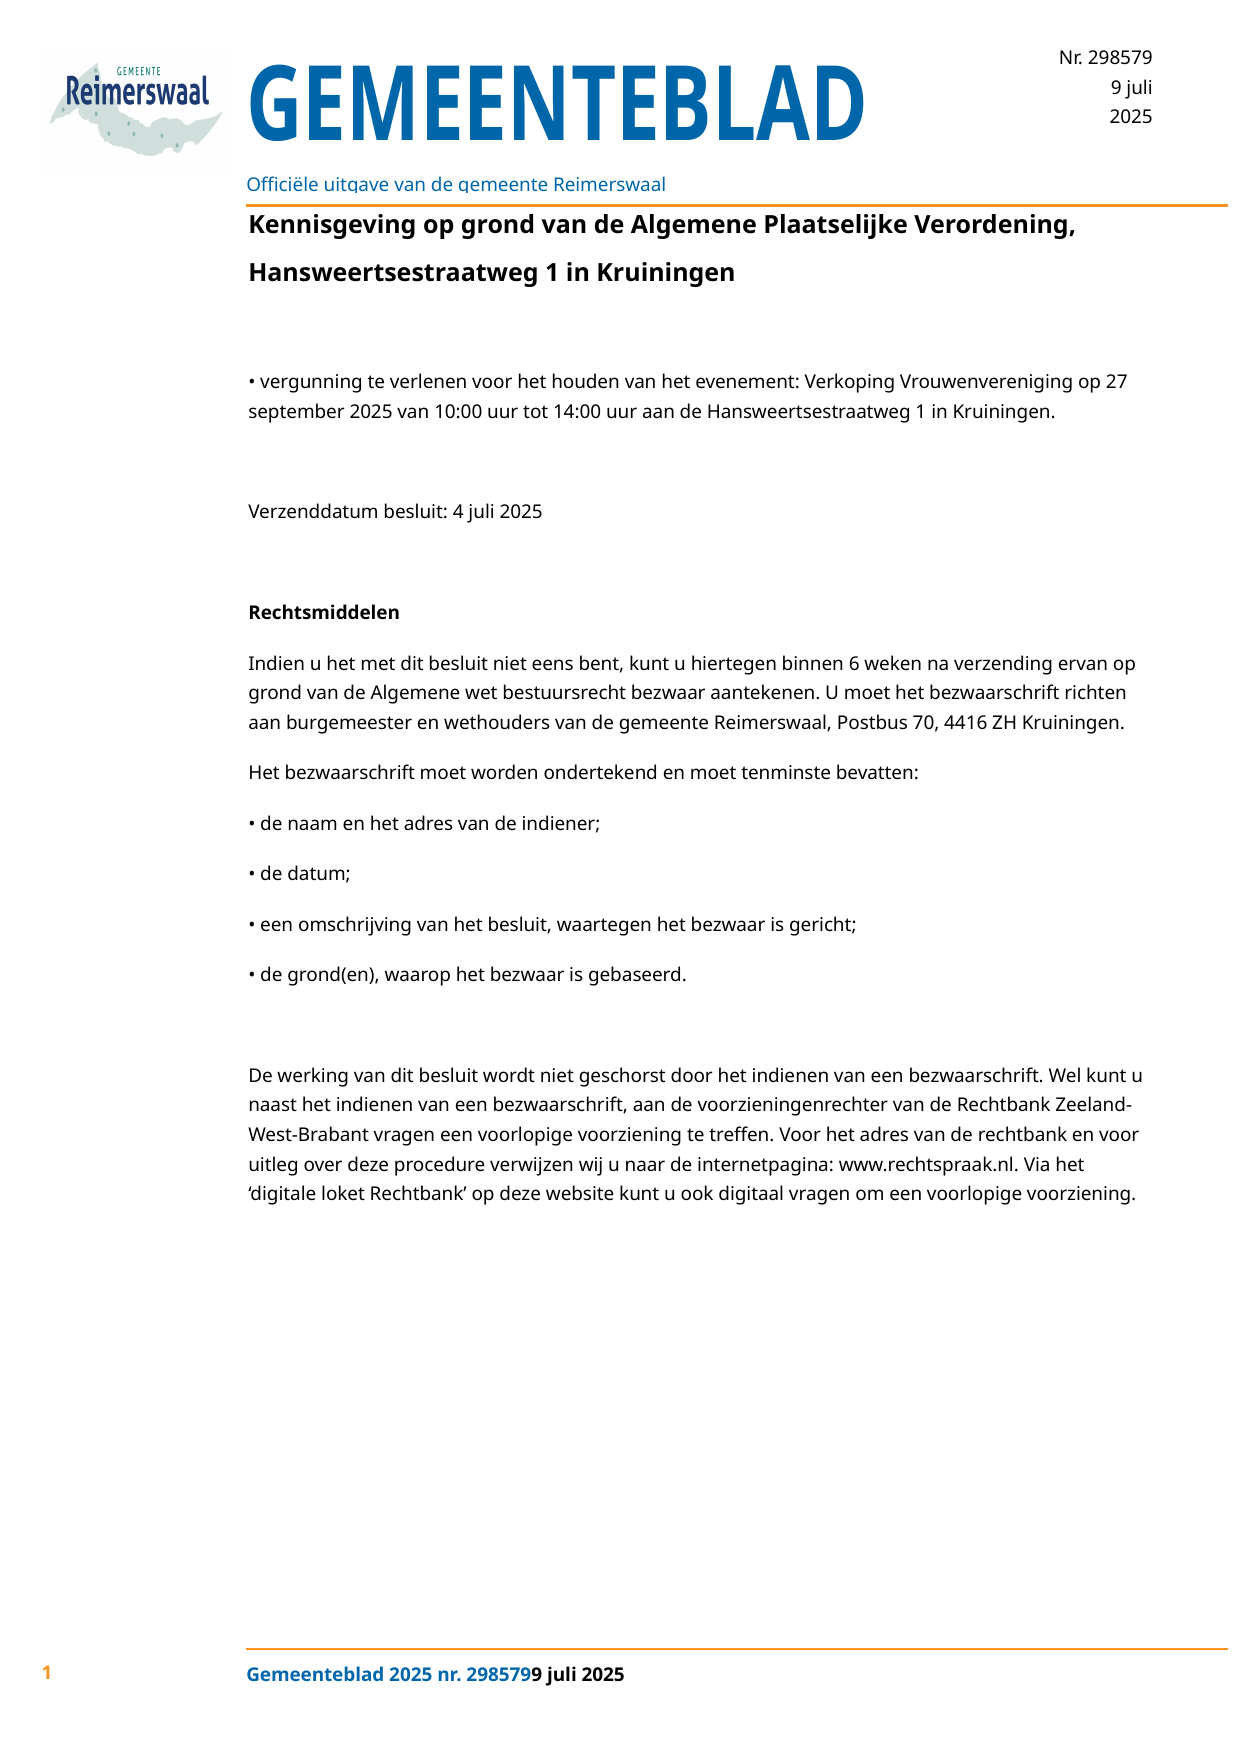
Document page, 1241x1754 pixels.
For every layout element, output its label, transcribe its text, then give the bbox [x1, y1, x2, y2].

text • de grond(en), waarop het bezwaar is gebaseerd. [248, 961, 1152, 987]
text Verzenddatum besluit: 4 juli 2025 [248, 499, 1152, 524]
text • de naam en het adres van de indiener; [248, 810, 1152, 836]
text • de datum; [248, 860, 1152, 886]
text Kennisgeving op grond van de Algemene Plaatselijke Verordening, Hansweertsestraatweg 1 in Kruiningen [248, 207, 1152, 288]
text Indien u het met dit besluit niet eens bent, kunt u hiertegen binnen 6 weken na verzending ervan op grond van de Algemene wet bestuursrecht bezwaar aantekenen. U moet het bezwaarschrift richten aan burgemeester en wethouders van de gemeente Reimerswaal, Postbus 70, 4416 ZH Kruiningen. [248, 650, 1152, 735]
text De werking van dit besluit wordt niet geschorst door het indienen van een bezwaarschrift. Wel kunt u naast het indienen van een bezwaarschrift, aan de voorzieningenrechter van de Rechtbank Zeeland-West-Brabant vragen een voorlopige voorziening te treffen. Voor het adres van de rechtbank en voor uitleg over deze procedure verwijzen wij u naar de internetpagina: www.rechtspraak.nl. Via het ‘digitale loket Rechtbank’ op deze website kunt u ook digitaal vragen om een voorlopige voorziening. [248, 1062, 1152, 1206]
text Het bezwaarschrift moet worden ondertekend en moet tenminste bevatten: [248, 759, 1152, 785]
text Rechtsmiddelen [248, 599, 1152, 625]
text • een omschrijving van het besluit, waartegen het bezwaar is gericht; [248, 911, 1152, 937]
text • vergunning te verlenen voor het houden van het evenement: Verkoping Vrouwenvereniging op 27 september 2025 van 10:00 uur tot 14:00 uur aan de Hansweertsestraatweg 1 in Kruiningen. [248, 368, 1152, 424]
picture [41, 47, 231, 172]
